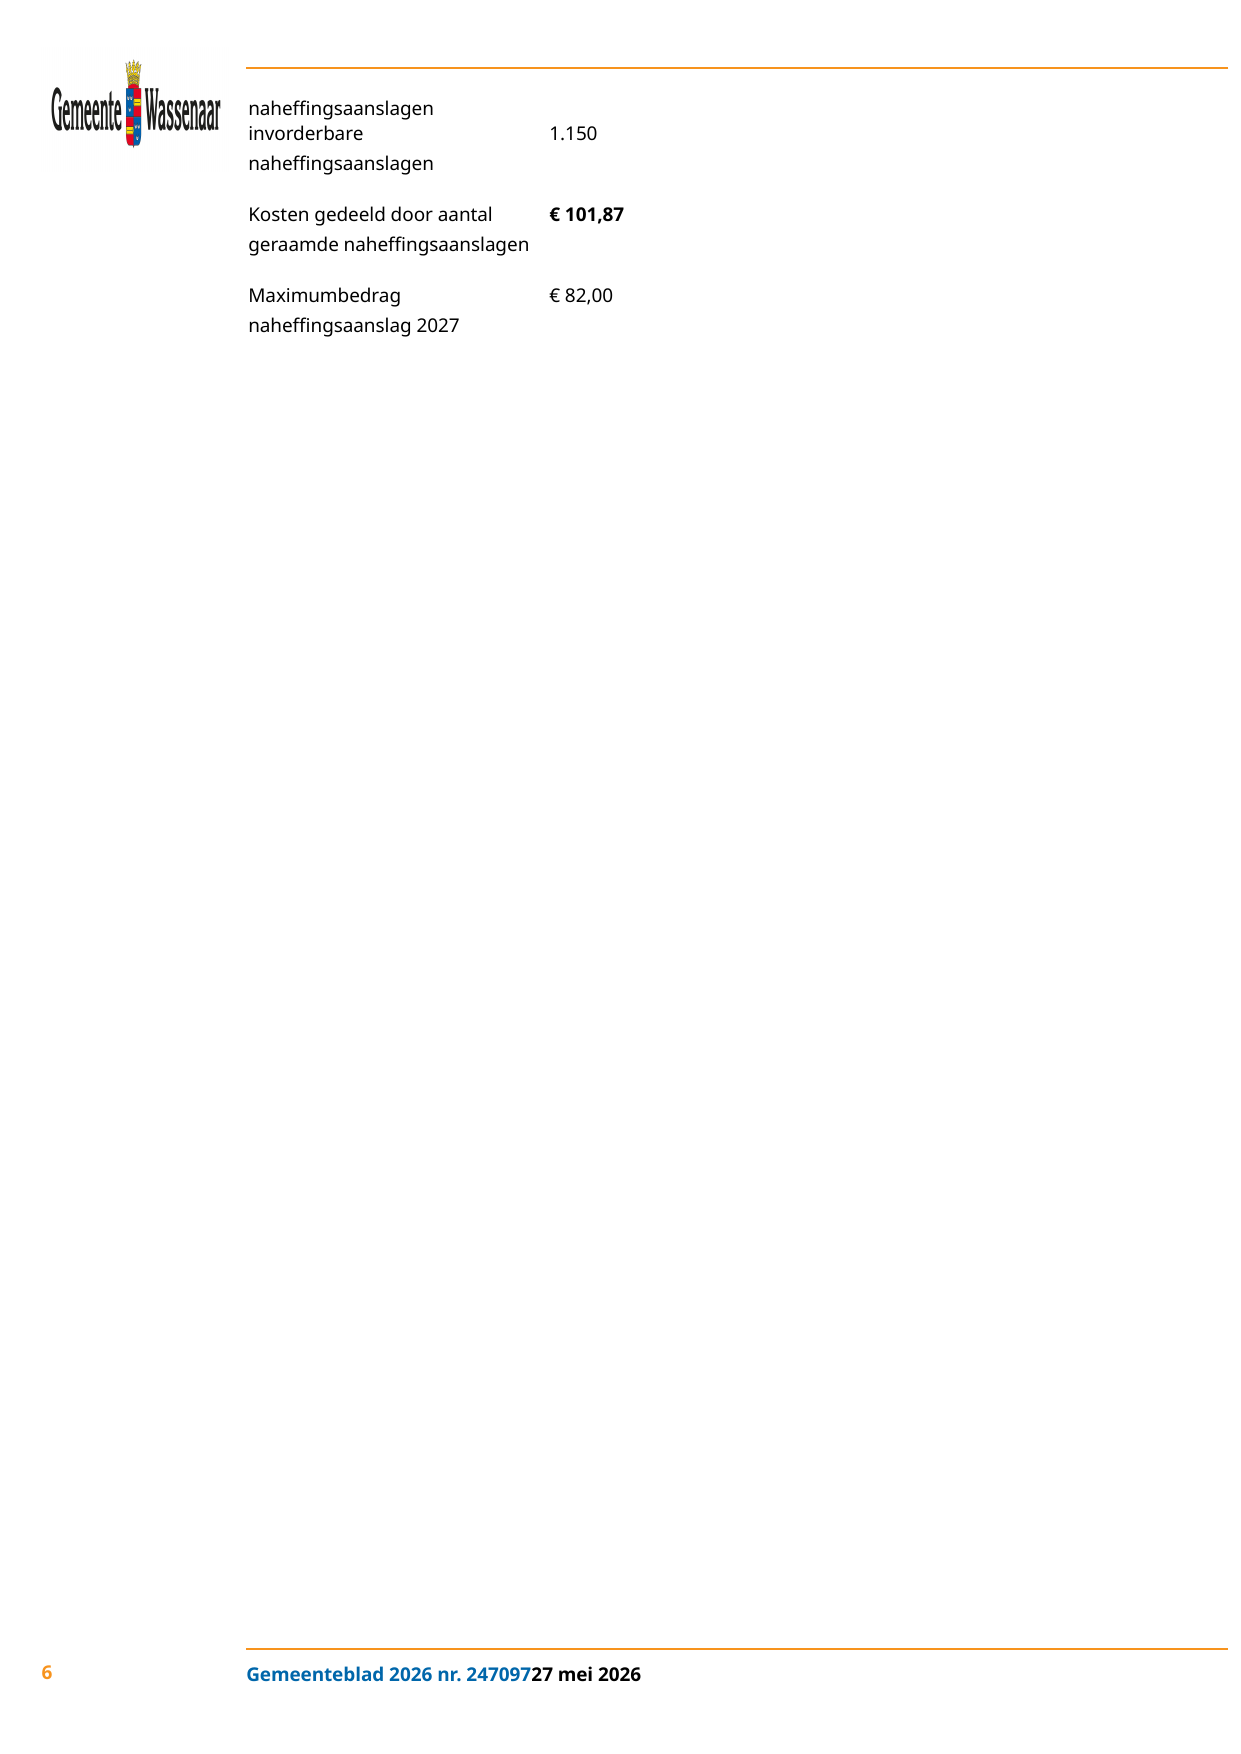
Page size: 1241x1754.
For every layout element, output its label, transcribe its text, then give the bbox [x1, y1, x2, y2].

table_cell [850, 257, 1152, 283]
table_cell Kosten gedeeld door aantal geraamde naheffingsaanslagen [248, 202, 549, 257]
table_cell [549, 257, 850, 283]
table_cell invorderbare naheffingsaanslagen [248, 121, 549, 176]
table_cell [850, 176, 1152, 202]
table_cell [549, 95, 850, 121]
table_cell 1.150 [549, 121, 850, 176]
table_cell naheffingsaanslagen [248, 95, 549, 121]
table_cell [850, 202, 1152, 257]
table_cell Maximumbedrag naheffingsaanslag 2027 [248, 283, 549, 338]
table_cell [549, 176, 850, 202]
picture [41, 47, 231, 172]
table_cell [850, 95, 1152, 121]
table_cell [850, 121, 1152, 176]
table_cell [248, 176, 549, 202]
table_cell [850, 283, 1152, 338]
table_cell € 101,87 [549, 202, 850, 257]
table_cell [248, 257, 549, 283]
table_cell € 82,00 [549, 283, 850, 338]
